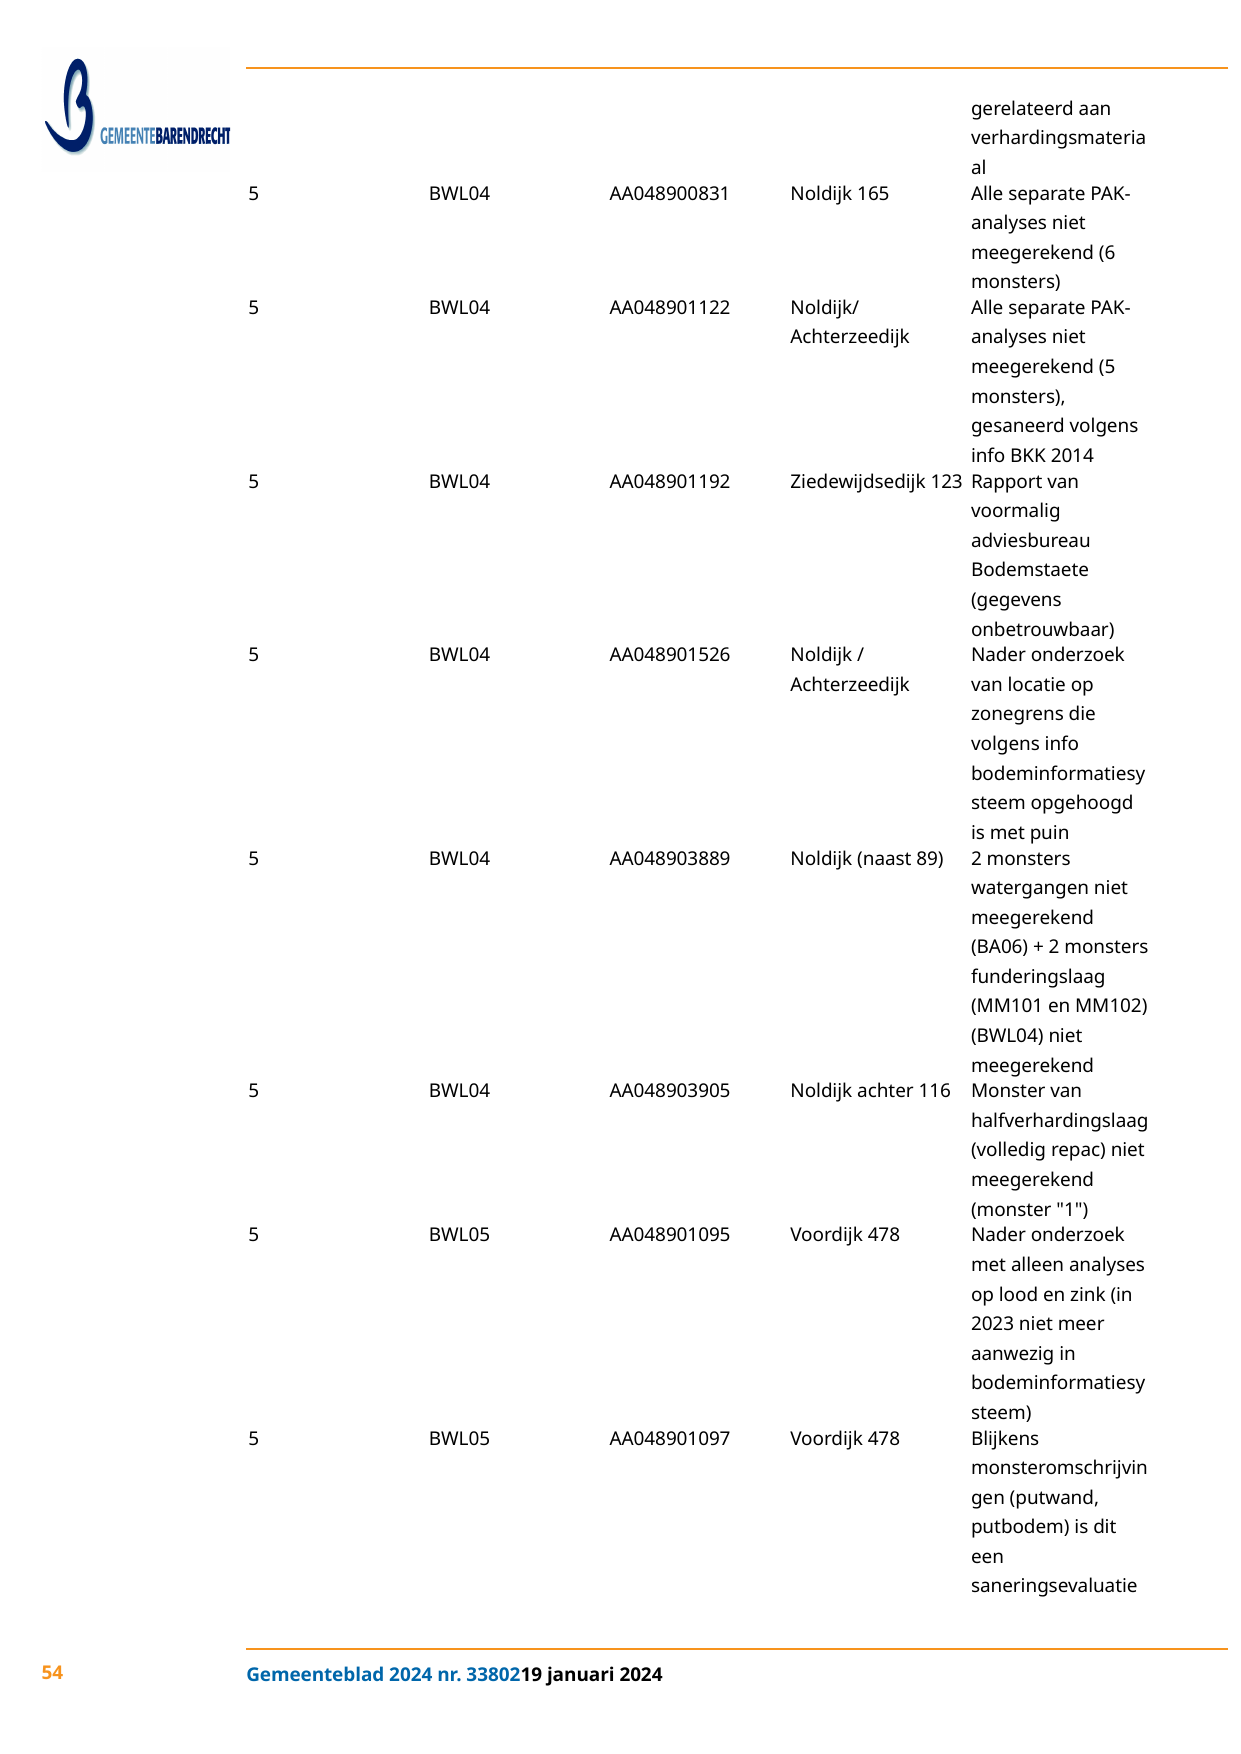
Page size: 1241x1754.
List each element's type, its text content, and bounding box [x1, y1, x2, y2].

table_cell 5 [248, 845, 429, 1077]
table_cell BWL04 [429, 845, 609, 1077]
table_cell [248, 95, 429, 180]
table_cell Noldijk/Achterzeedijk [790, 294, 971, 468]
table_cell 5 [248, 468, 429, 641]
table_cell BWL05 [429, 1222, 609, 1425]
table_cell BWL05 [429, 1425, 609, 1598]
table_cell AA048900831 [609, 180, 790, 294]
table_cell Noldijk (naast 89) [790, 845, 971, 1077]
table_cell [429, 95, 609, 180]
table_cell AA048901095 [609, 1222, 790, 1425]
table_cell Nader onderzoek van locatie op zonegrens die volgens info bodeminformatiesysteem opgehoogd is met puin [971, 641, 1152, 845]
table_cell AA048901526 [609, 641, 790, 845]
table_cell 5 [248, 1222, 429, 1425]
table_cell Noldijk / Achterzeedijk [790, 641, 971, 845]
table_cell gerelateerd aan verhardingsmateriaal [971, 95, 1152, 180]
table_cell Voordijk 478 [790, 1222, 971, 1425]
picture [41, 47, 231, 172]
table_cell Blijkens monsteromschrijvingen (putwand, putbodem) is dit een saneringsevaluatie [971, 1425, 1152, 1598]
table_cell AA048903889 [609, 845, 790, 1077]
table_cell AA048901097 [609, 1425, 790, 1598]
table_cell BWL04 [429, 294, 609, 468]
table_cell 5 [248, 641, 429, 845]
table_cell Noldijk achter 116 [790, 1078, 971, 1222]
table_cell Alle separate PAK-analyses niet meegerekend (5 monsters), gesaneerd volgens info BKK 2014 [971, 294, 1152, 468]
table_cell Monster van halfverhardingslaag (volledig repac) niet meegerekend (monster "1") [971, 1078, 1152, 1222]
table_cell BWL04 [429, 468, 609, 641]
table_cell Alle separate PAK-analyses niet meegerekend (6 monsters) [971, 180, 1152, 294]
table_cell Nader onderzoek met alleen analyses op lood en zink (in 2023 niet meer aanwezig in bodeminformatiesysteem) [971, 1222, 1152, 1425]
table_cell Rapport van voormalig adviesbureau Bodemstaete (gegevens onbetrouwbaar) [971, 468, 1152, 641]
table_cell [790, 95, 971, 180]
table_cell AA048901192 [609, 468, 790, 641]
table_cell BWL04 [429, 1078, 609, 1222]
table_cell Noldijk 165 [790, 180, 971, 294]
table_cell 5 [248, 180, 429, 294]
table_cell BWL04 [429, 180, 609, 294]
table_cell 5 [248, 1078, 429, 1222]
table_cell BWL04 [429, 641, 609, 845]
table_cell AA048903905 [609, 1078, 790, 1222]
table_cell Ziedewijdsedijk 123 [790, 468, 971, 641]
table_cell Voordijk 478 [790, 1425, 971, 1598]
table_cell 5 [248, 1425, 429, 1598]
table_cell AA048901122 [609, 294, 790, 468]
table_cell 2 monsters watergangen niet meegerekend (BA06) + 2 monsters funderingslaag (MM101 en MM102) (BWL04) niet meegerekend [971, 845, 1152, 1077]
table_cell [609, 95, 790, 180]
table_cell 5 [248, 294, 429, 468]
